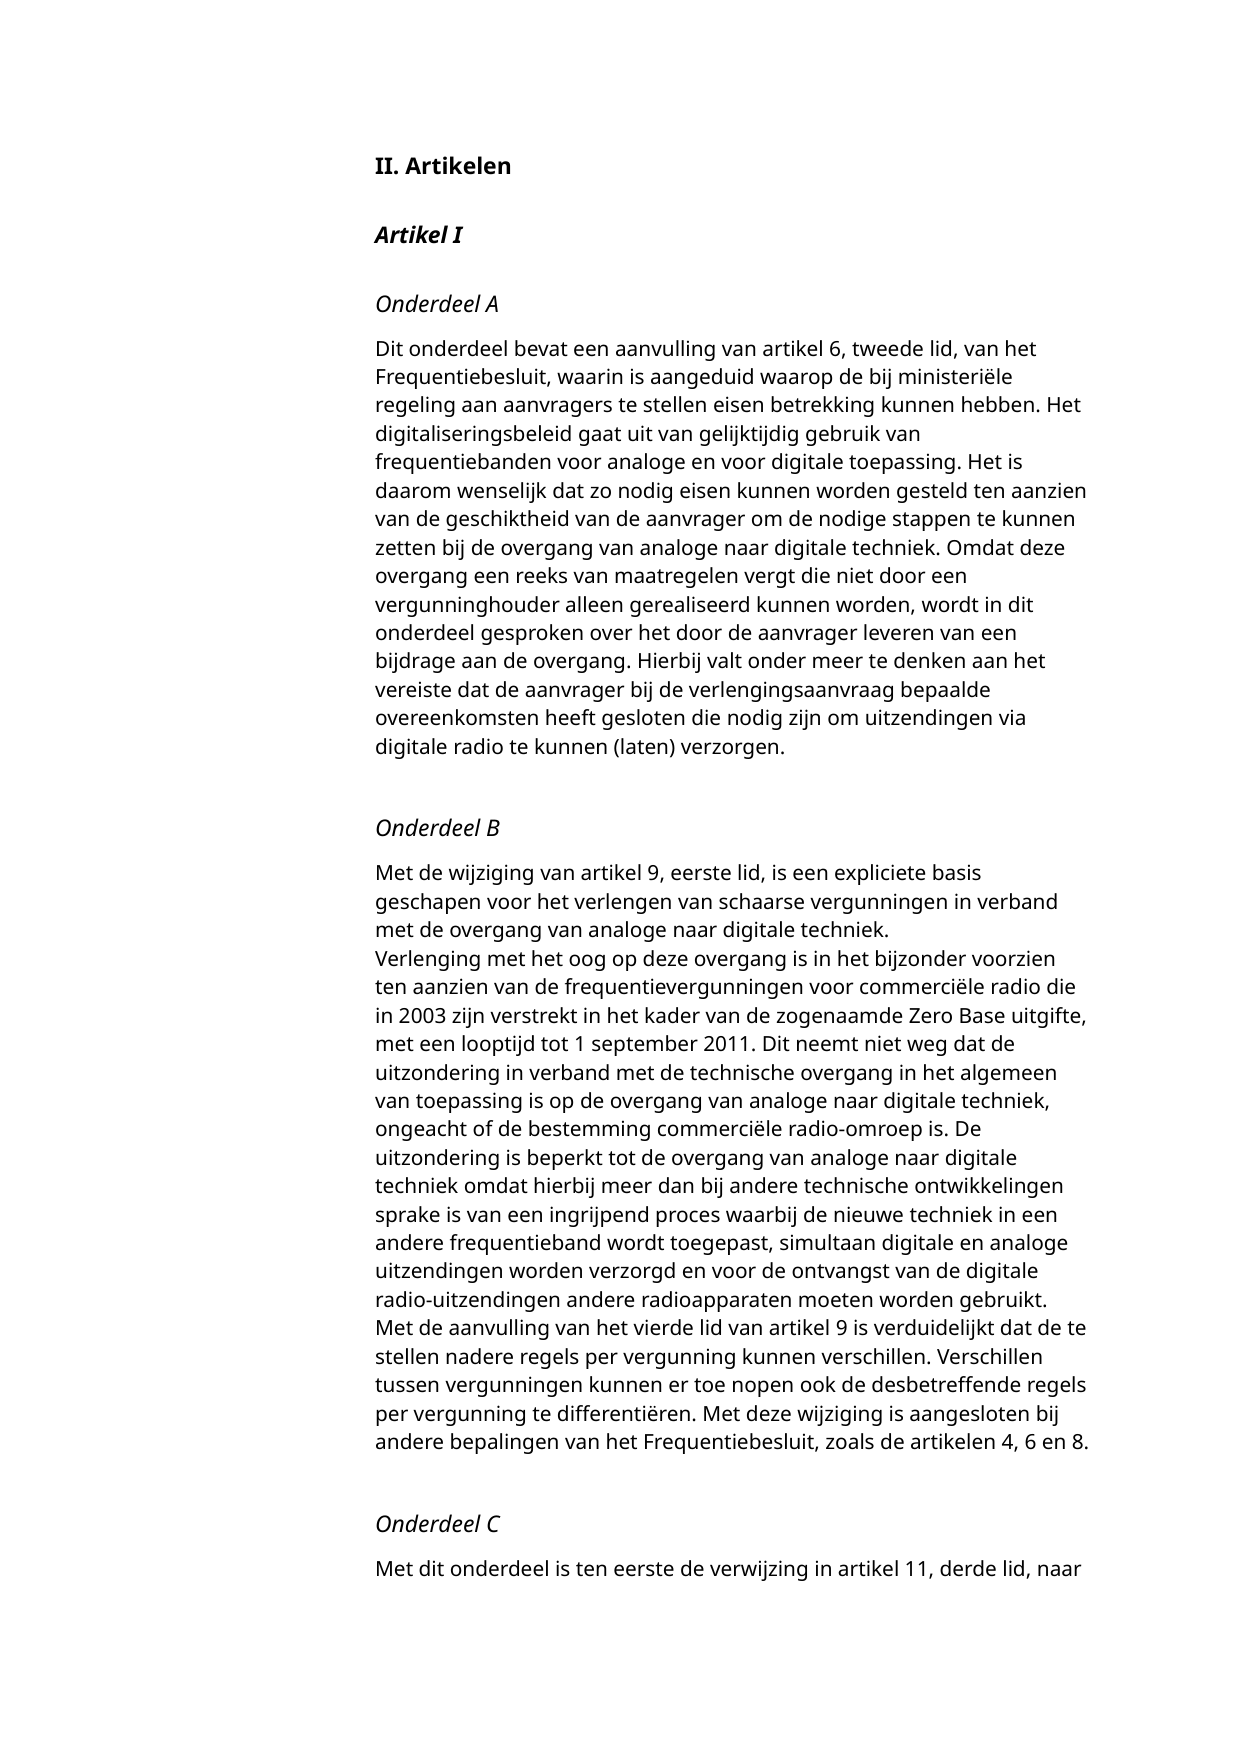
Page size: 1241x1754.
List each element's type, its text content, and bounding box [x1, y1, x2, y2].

text Met de aanvulling van het vierde lid van artikel 9 is verduidelijkt dat de te stellen nadere regels per vergunning kunnen verschillen. Verschillen tussen vergunningen kunnen er toe nopen ook de desbetreffende regels per vergunning te differentiëren. Met deze wijziging is aangesloten bij andere bepalingen van het Frequentiebesluit, zoals de artikelen 4, 6 en 8. [375, 1313, 1090, 1456]
text Dit onderdeel bevat een aanvulling van artikel 6, tweede lid, van het Frequentiebesluit, waarin is aangeduid waarop de bij ministeriële regeling aan aanvragers te stellen eisen betrekking kunnen hebben. Het digitaliseringsbeleid gaat uit van gelijktijdig gebruik van frequentiebanden voor analoge en voor digitale toepassing. Het is daarom wenselijk dat zo nodig eisen kunnen worden gesteld ten aanzien van de geschiktheid van de aanvrager om de nodige stappen te kunnen zetten bij de overgang van analoge naar digitale techniek. Omdat deze overgang een reeks van maatregelen vergt die niet door een vergunninghouder alleen gerealiseerd kunnen worden, wordt in dit onderdeel gesproken over het door de aanvrager leveren van een bijdrage aan de overgang. Hierbij valt onder meer te denken aan het vereiste dat de aanvrager bij de verlengingsaanvraag bepaalde overeenkomsten heeft gesloten die nodig zijn om uitzendingen via digitale radio te kunnen (laten) verzorgen. [375, 334, 1090, 760]
text Verlenging met het oog op deze overgang is in het bijzonder voorzien ten aanzien van de frequentievergunningen voor commerciële radio die in 2003 zijn verstrekt in het kader van de zogenaamde Zero Base uitgifte, met een looptijd tot 1 september 2011. Dit neemt niet weg dat de uitzondering in verband met de technische overgang in het algemeen van toepassing is op de overgang van analoge naar digitale techniek, ongeacht of de bestemming commerciële radio-omroep is. De uitzondering is beperkt tot de overgang van analoge naar digitale techniek omdat hierbij meer dan bij andere technische ontwikkelingen sprake is van een ingrijpend proces waarbij de nieuwe techniek in een andere frequentieband wordt toegepast, simultaan digitale en analoge uitzendingen worden verzorgd en voor de ontvangst van de digitale radio-uitzendingen andere radioapparaten moeten worden gebruikt. [375, 944, 1090, 1313]
text Met dit onderdeel is ten eerste de verwijzing in artikel 11, derde lid, naar [375, 1554, 1090, 1583]
subtitle II. Artikelen [375, 150, 1090, 181]
subtitle Onderdeel B [375, 812, 1090, 843]
subtitle Onderdeel A [375, 287, 1090, 319]
subtitle Onderdeel C [375, 1508, 1090, 1539]
text Met de wijziging van artikel 9, eerste lid, is een expliciete basis geschapen voor het verlengen van schaarse vergunningen in verband met de overgang van analoge naar digitale techniek. [375, 858, 1090, 944]
subtitle Artikel I [375, 219, 1090, 250]
